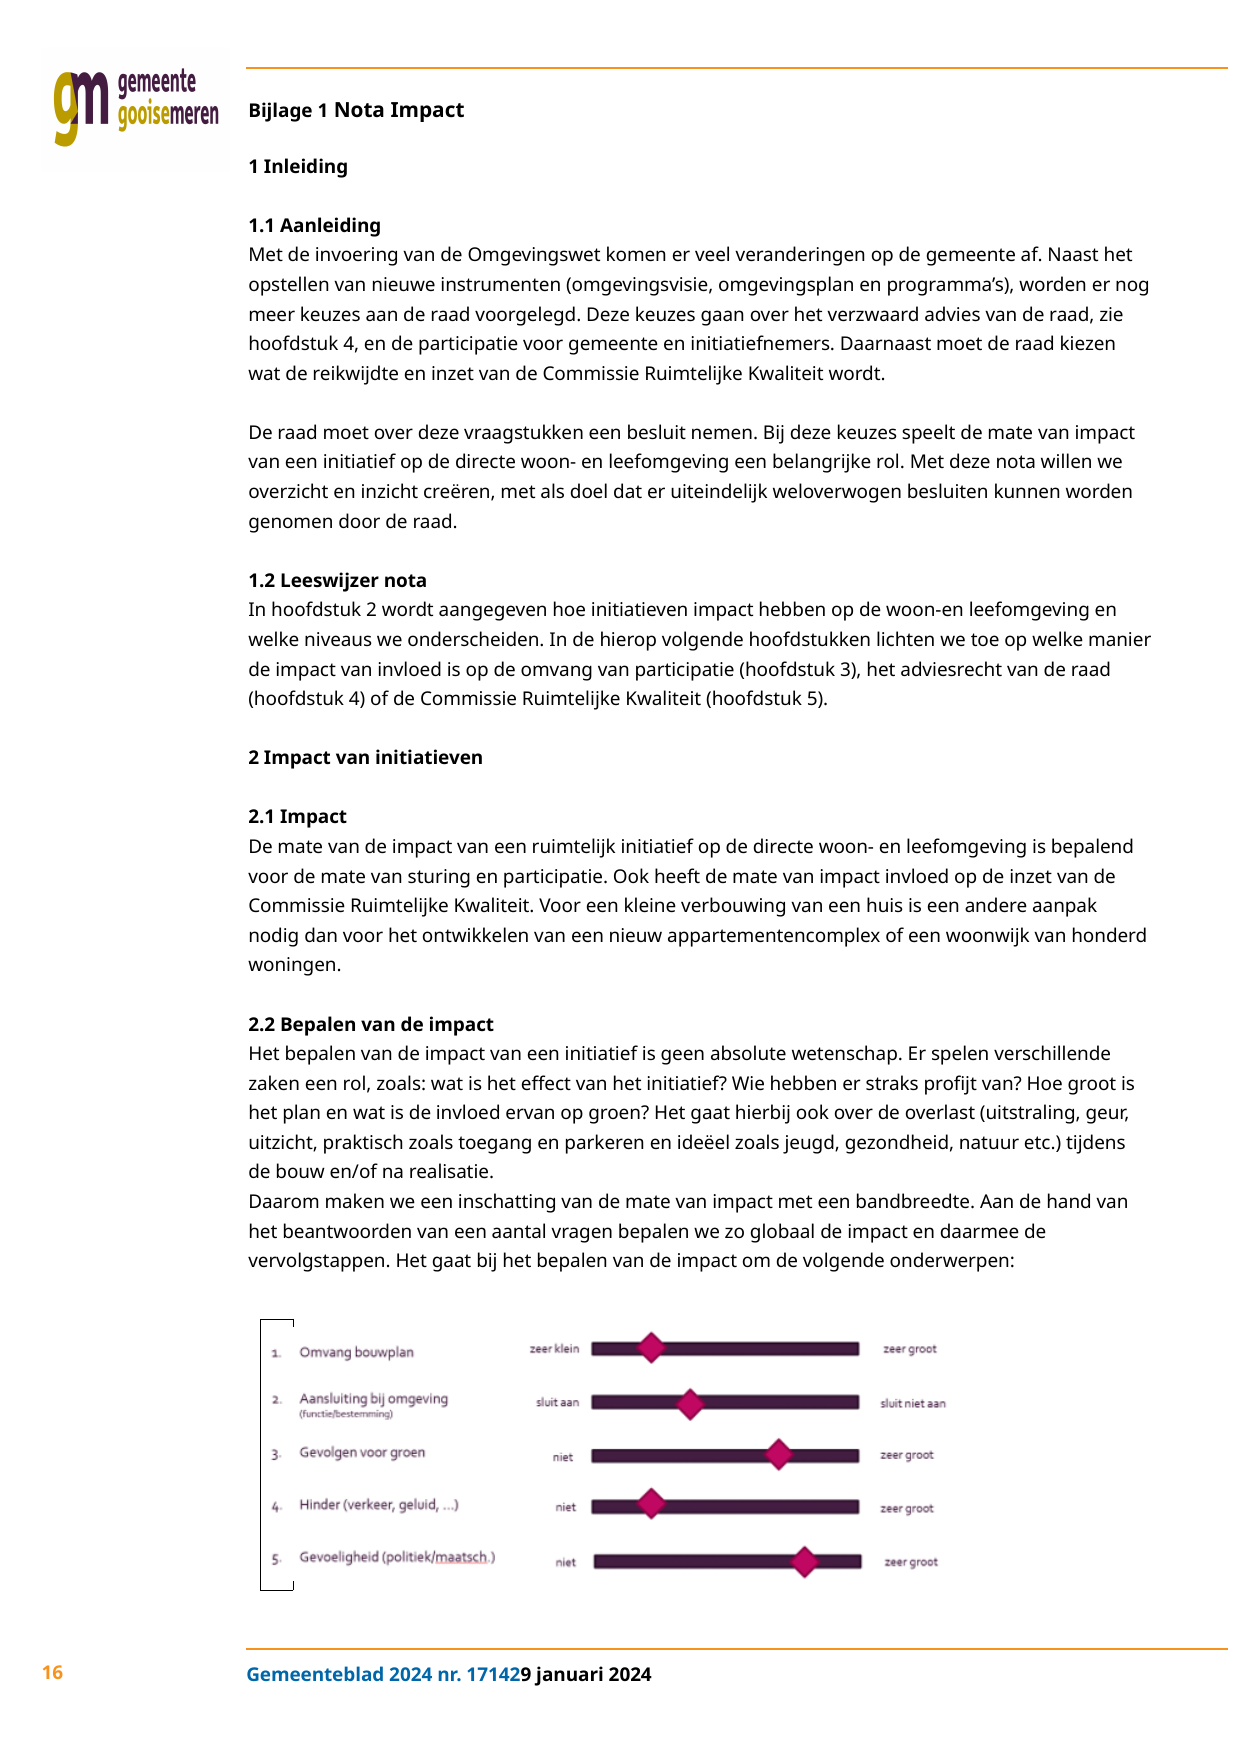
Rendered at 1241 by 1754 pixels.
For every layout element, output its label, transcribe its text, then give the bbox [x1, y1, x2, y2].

text 2.2 Bepalen van de impact [248, 1011, 1152, 1037]
text Daarom maken we een inschatting van de mate van impact met een bandbreedte. Aan de hand van het beantwoorden van een aantal vragen bepalen we zo globaal de impact en daarmee de vervolgstappen. Het gaat bij het bepalen van de impact om de volgende onderwerpen: [248, 1188, 1152, 1273]
text De raad moet over deze vraagstukken een besluit nemen. Bij deze keuzes speelt de mate van impact van een initiatief op de directe woon- en leefomgeving een belangrijke rol. Met deze nota willen we overzicht en inzicht creëren, met als doel dat er uiteindelijk weloverwogen besluiten kunnen worden genomen door de raad. [248, 419, 1152, 534]
text Het bepalen van de impact van een initiatief is geen absolute wetenschap. Er spelen verschillende zaken een rol, zoals: wat is het effect van het initiatief? Wie hebben er straks profijt van? Hoe groot is het plan en wat is de invloed ervan op groen? Het gaat hierbij ook over de overlast (uitstraling, geur, uitzicht, praktisch zoals toegang en parkeren en ideëel zoals jeugd, gezondheid, natuur etc.) tijdens de bouw en/of na realisatie. [248, 1040, 1152, 1184]
picture [41, 47, 231, 172]
text 1.1 Aanleiding [248, 212, 1152, 238]
picture [268, 1327, 948, 1581]
text Met de invoering van de Omgevingswet komen er veel veranderingen op de gemeente af. Naast het opstellen van nieuwe instrumenten (omgevingsvisie, omgevingsplan en programma’s), worden er nog meer keuzes aan de raad voorgelegd. Deze keuzes gaan over het verzwaard advies van de raad, zie hoofdstuk 4, en de participatie voor gemeente en initiatiefnemers. Daarnaast moet de raad kiezen wat de reikwijdte en inzet van de Commissie Ruimtelijke Kwaliteit wordt. [248, 242, 1152, 386]
text 2.1 Impact [248, 804, 1152, 829]
text In hoofdstuk 2 wordt aangegeven hoe initiatieven impact hebben op de woon-en leefomgeving en welke niveaus we onderscheiden. In de hierop volgende hoofdstukken lichten we toe op welke manier de impact van invloed is op de omvang van participatie (hoofdstuk 3), het adviesrecht van de raad (hoofdstuk 4) of de Commissie Ruimtelijke Kwaliteit (hoofdstuk 5). [248, 597, 1152, 711]
text De mate van de impact van een ruimtelijk initiatief op de directe woon- en leefomgeving is bepalend voor de mate van sturing en participatie. Ook heeft de mate van impact invloed op de inzet van de Commissie Ruimtelijke Kwaliteit. Voor een kleine verbouwing van een huis is een andere aanpak nodig dan voor het ontwikkelen van een nieuw appartementencomplex of een woonwijk van honderd woningen. [248, 833, 1152, 977]
text 1 Inleiding [248, 153, 1152, 179]
text Bijlage 1 Nota Impact [248, 95, 1152, 123]
text 1.2 Leeswijzer nota [248, 567, 1152, 593]
text 2 Impact van initiatieven [248, 744, 1152, 770]
